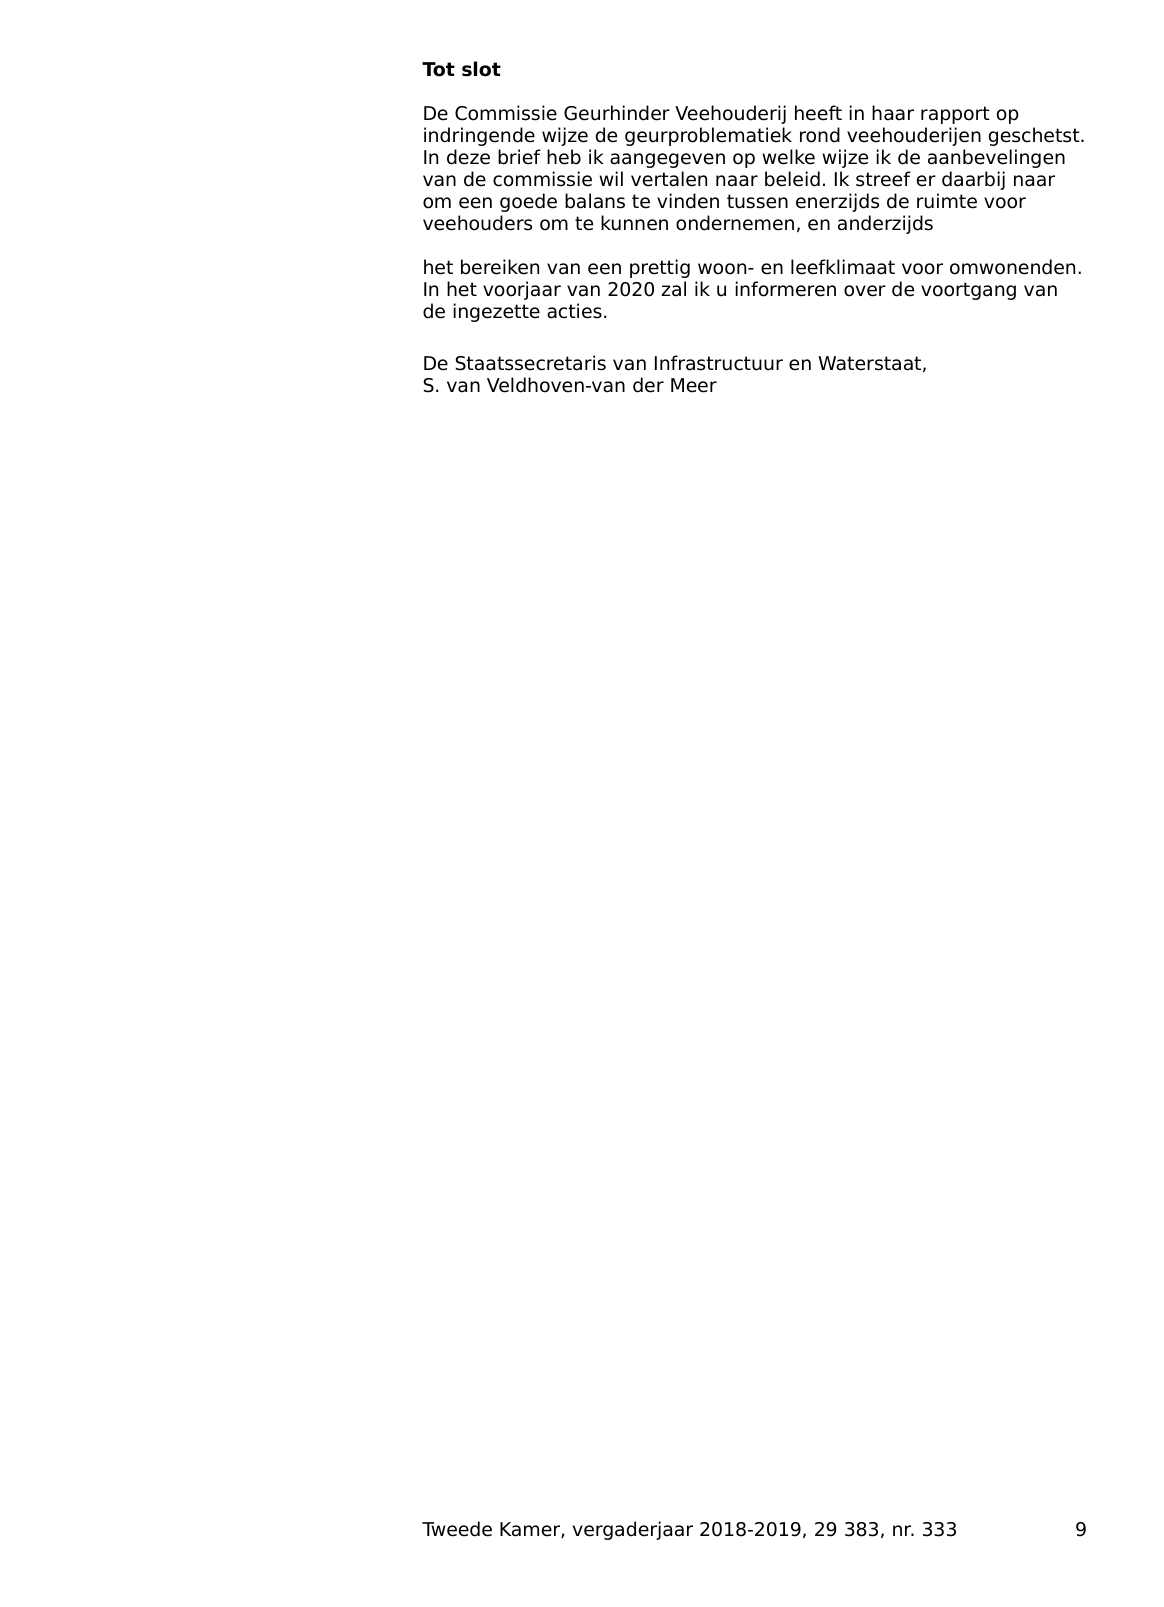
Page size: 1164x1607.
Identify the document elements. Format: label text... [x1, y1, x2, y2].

text De Staatssecretaris van Infrastructuur en Waterstaat, S. van Veldhoven-van der Meer [422, 353, 1087, 397]
subtitle Tot slot [422, 59, 1087, 81]
text het bereiken van een prettig woon- en leefklimaat voor omwonenden. In het voorjaar van 2020 zal ik u informeren over de voortgang van de ingezette acties. [422, 257, 1087, 323]
text De Commissie Geurhinder Veehouderij heeft in haar rapport op indringende wijze de geurproblematiek rond veehouderijen geschetst. In deze brief heb ik aangegeven op welke wijze ik de aanbevelingen van de commissie wil vertalen naar beleid. Ik streef er daarbij naar om een goede balans te vinden tussen enerzijds de ruimte voor veehouders om te kunnen ondernemen, en anderzijds [422, 103, 1087, 235]
